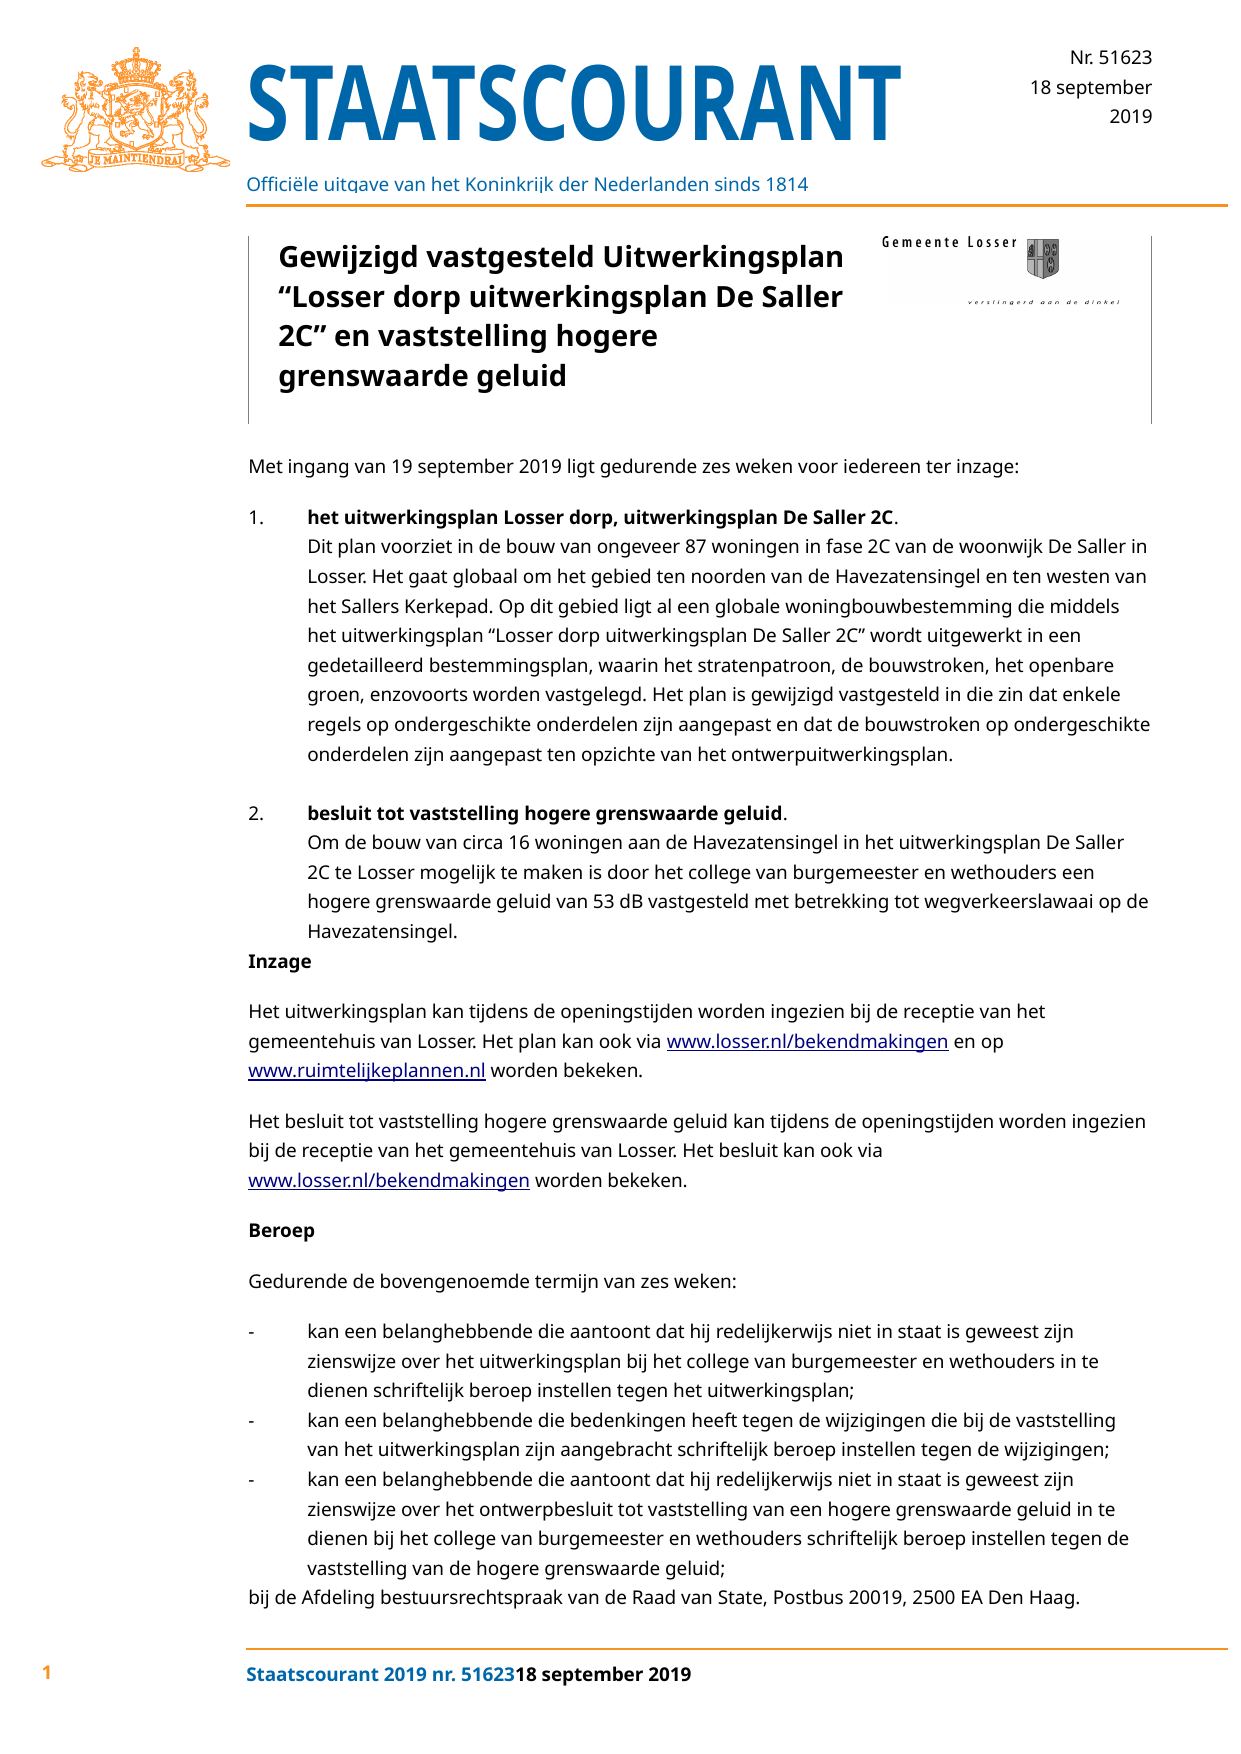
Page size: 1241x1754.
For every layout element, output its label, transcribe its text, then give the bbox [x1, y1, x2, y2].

table_header [850, 236, 1151, 424]
text Inzage [248, 948, 1152, 973]
text Gedurende de bovengenoemde termijn van zes weken: [248, 1268, 1152, 1293]
list kan een belanghebbende die aantoont dat hij redelijkerwijs niet in staat is geweest zijn zienswijze over het uitwerkingsplan bij het college van burgemeester en wethouders in te dienen schriftelijk beroep instellen tegen het uitwerkingsplan; [248, 1318, 1152, 1403]
text Beroep [248, 1217, 1152, 1243]
text Het uitwerkingsplan kan tijdens de openingstijden worden ingezien bij de receptie van het gemeentehuis van Losser. Het plan kan ook via www.losser.nl/bekendmakingen en op www.ruimtelijkeplannen.nl worden bekeken. [248, 998, 1152, 1083]
text Het besluit tot vaststelling hogere grenswaarde geluid kan tijdens de openingstijden worden ingezien bij de receptie van het gemeentehuis van Losser. Het besluit kan ook via www.losser.nl/bekendmakingen worden bekeken. [248, 1108, 1152, 1193]
table_header Gewijzigd vastgesteld Uitwerkingsplan “Losser dorp uitwerkingsplan De Saller 2C” en vaststelling hogere grenswaarde geluid [249, 236, 850, 424]
list Dit plan voorziet in de bouw van ongeveer 87 woningen in fase 2C van de woonwijk De Saller in Losser. Het gaat globaal om het gebied ten noorden van de Havezatensingel en ten westen van het Sallers Kerkepad. Op dit gebied ligt al een globale woningbouwbestemming die middels het uitwerkingsplan “Losser dorp uitwerkingsplan De Saller 2C” wordt uitgewerkt in een gedetailleerd bestemmingsplan, waarin het stratenpatroon, de bouwstroken, het openbare groen, enzovoorts worden vastgelegd. Het plan is gewijzigd vastgesteld in die zin dat enkele regels op ondergeschikte onderdelen zijn aangepast en dat de bouwstroken op ondergeschikte onderdelen zijn aangepast ten opzichte van het ontwerpuitwerkingsplan. [248, 534, 1152, 766]
picture [41, 47, 231, 172]
list kan een belanghebbende die aantoont dat hij redelijkerwijs niet in staat is geweest zijn zienswijze over het ontwerpbesluit tot vaststelling van een hogere grenswaarde geluid in te dienen bij het college van burgemeester en wethouders schriftelijk beroep instellen tegen de vaststelling van de hogere grenswaarde geluid; [248, 1466, 1152, 1581]
text bij de Afdeling bestuursrechtspraak van de Raad van State, Postbus 20019, 2500 EA Den Haag. [248, 1584, 1152, 1610]
picture [882, 236, 1119, 305]
list besluit tot vaststelling hogere grenswaarde geluid. [248, 800, 1152, 826]
list Om de bouw van circa 16 woningen aan de Havezatensingel in het uitwerkingsplan De Saller 2C te Losser mogelijk te maken is door het college van burgemeester en wethouders een hogere grenswaarde geluid van 53 dB vastgesteld met betrekking tot wegverkeerslawaai op de Havezatensingel. [248, 829, 1152, 944]
list het uitwerkingsplan Losser dorp, uitwerkingsplan De Saller 2C. [248, 504, 1152, 530]
text Met ingang van 19 september 2019 ligt gedurende zes weken voor iedereen ter inzage: [248, 454, 1152, 479]
list kan een belanghebbende die bedenkingen heeft tegen de wijzigingen die bij de vaststelling van het uitwerkingsplan zijn aangebracht schriftelijk beroep instellen tegen de wijzigingen; [248, 1407, 1152, 1462]
